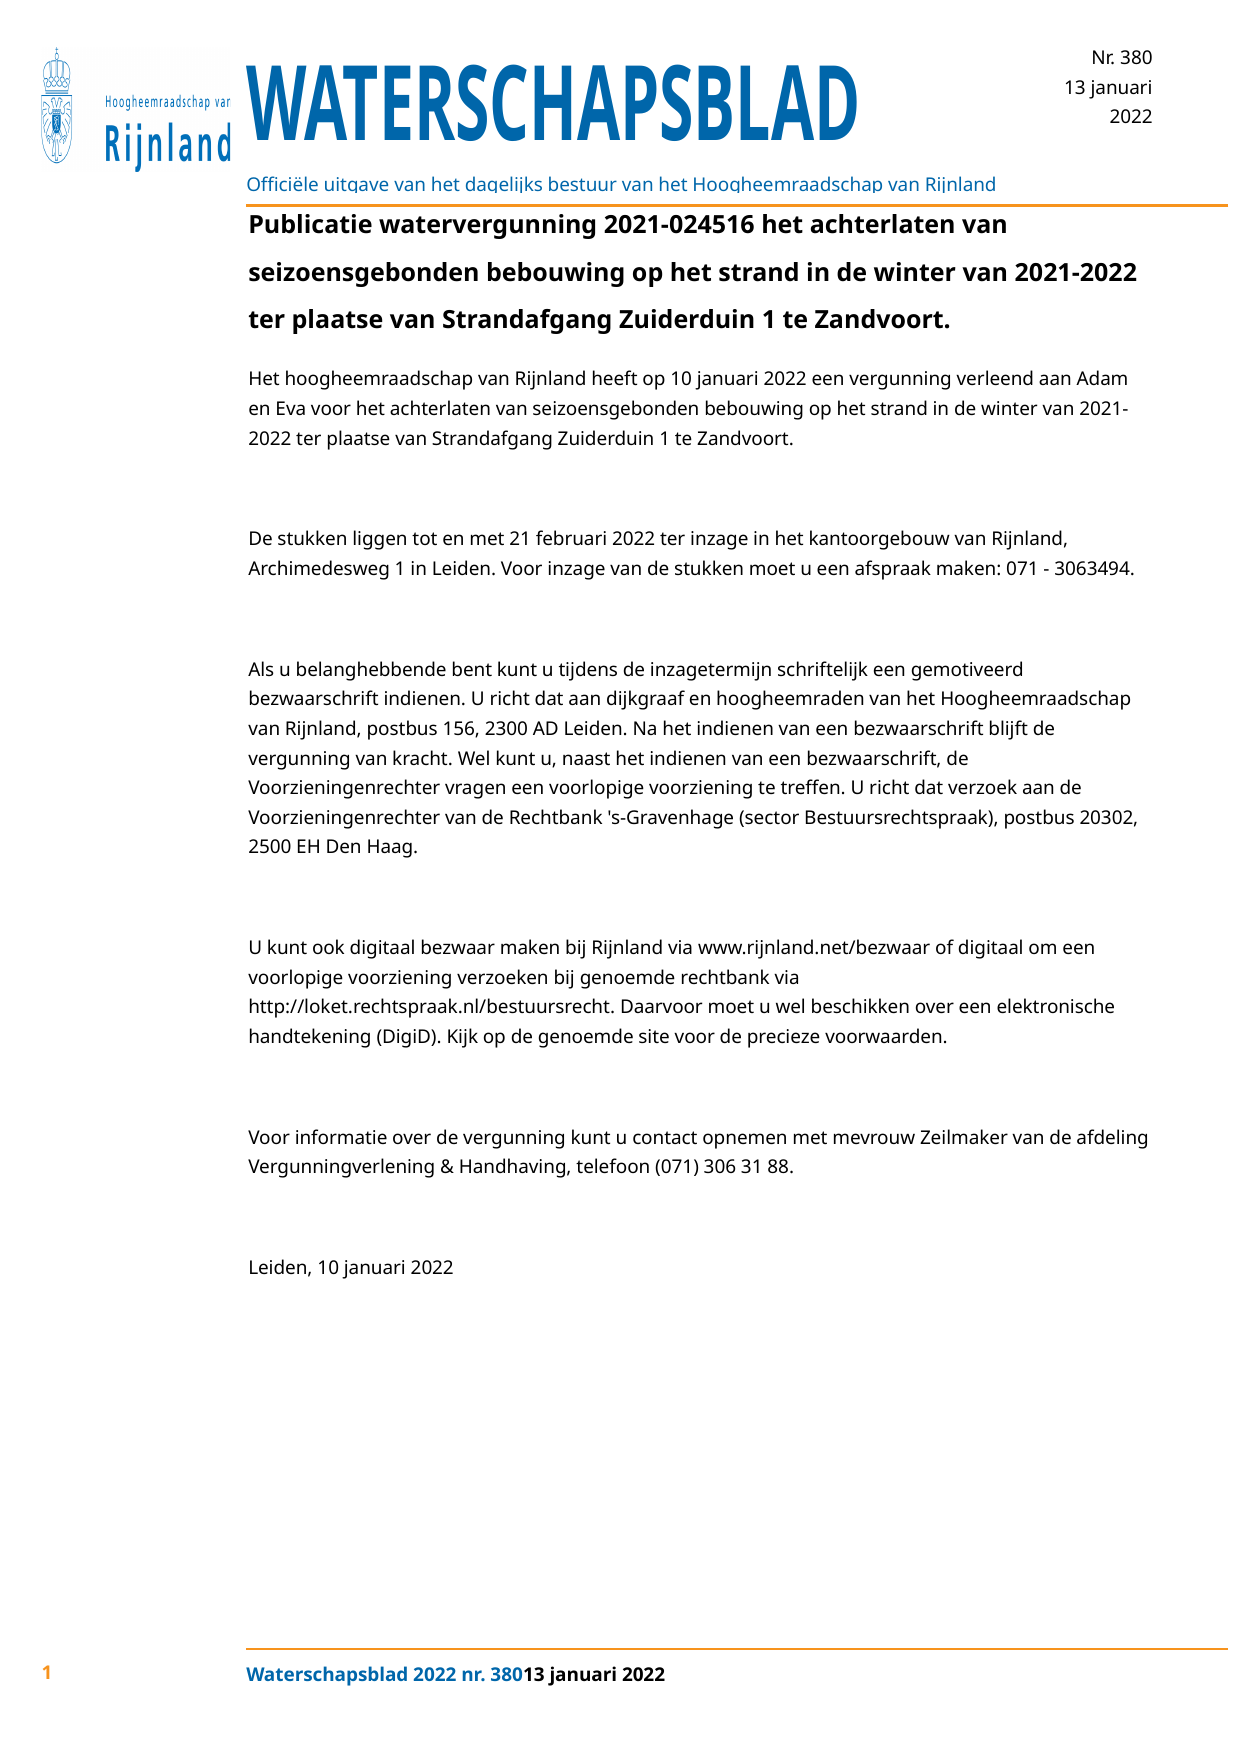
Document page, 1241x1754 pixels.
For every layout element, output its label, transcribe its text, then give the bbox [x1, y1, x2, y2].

text Leiden, 10 januari 2022 [248, 1254, 1152, 1280]
picture [41, 47, 231, 172]
text U kunt ook digitaal bezwaar maken bij Rijnland via www.rijnland.net/bezwaar of digitaal om een voorlopige voorziening verzoeken bij genoemde rechtbank via http://loket.rechtspraak.nl/bestuursrecht. Daarvoor moet u wel beschikken over een elektronische handtekening (DigiD). Kijk op de genoemde site voor de precieze voorwaarden. [248, 934, 1152, 1049]
text Publicatie watervergunning 2021-024516 het achterlaten van seizoensgebonden bebouwing op het strand in de winter van 2021-2022 ter plaatse van Strandafgang Zuiderduin 1 te Zandvoort. [248, 207, 1152, 336]
text Voor informatie over de vergunning kunt u contact opnemen met mevrouw Zeilmaker van de afdeling Vergunningverlening & Handhaving, telefoon (071) 306 31 88. [248, 1124, 1152, 1179]
text Het hoogheemraadschap van Rijnland heeft op 10 januari 2022 een vergunning verleend aan Adam en Eva voor het achterlaten van seizoensgebonden bebouwing op het strand in de winter van 2021-2022 ter plaatse van Strandafgang Zuiderduin 1 te Zandvoort. [248, 366, 1152, 450]
text Als u belanghebbende bent kunt u tijdens de inzagetermijn schriftelijk een gemotiveerd bezwaarschrift indienen. U richt dat aan dijkgraaf en hoogheemraden van het Hoogheemraadschap van Rijnland, postbus 156, 2300 AD Leiden. Na het indienen van een bezwaarschrift blijft de vergunning van kracht. Wel kunt u, naast het indienen van een bezwaarschrift, de Voorzieningenrechter vragen een voorlopige voorziening te treffen. U richt dat verzoek aan de Voorzieningenrechter van de Rechtbank 's-Gravenhage (sector Bestuursrechtspraak), postbus 20302, 2500 EH Den Haag. [248, 656, 1152, 859]
text De stukken liggen tot en met 21 februari 2022 ter inzage in het kantoorgebouw van Rijnland, Archimedesweg 1 in Leiden. Voor inzage van de stukken moet u een afspraak maken: 071 - 3063494. [248, 526, 1152, 581]
